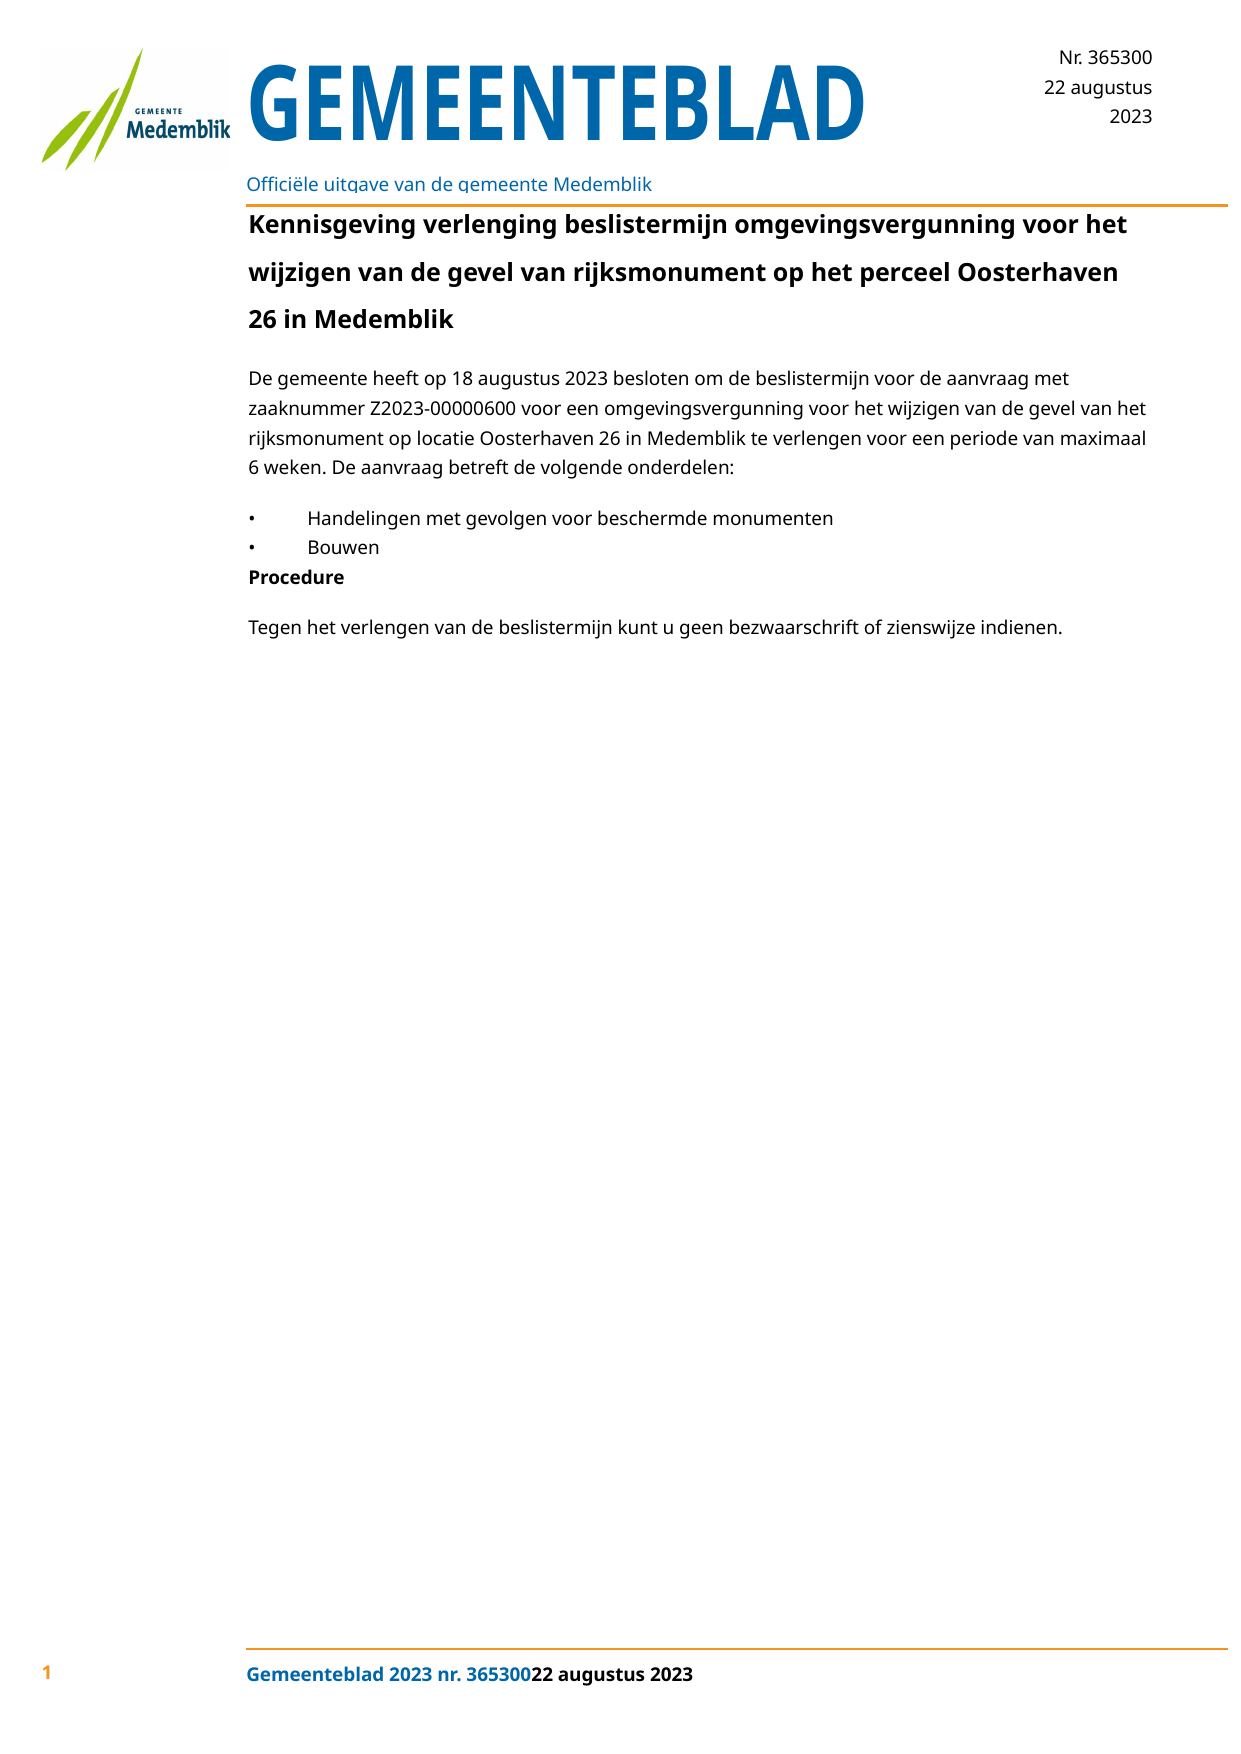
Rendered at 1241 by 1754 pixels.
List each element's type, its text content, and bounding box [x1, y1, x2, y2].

text Procedure [248, 564, 1152, 589]
picture [41, 47, 231, 172]
list Bouwen [248, 534, 1152, 560]
text Tegen het verlengen van de beslistermijn kunt u geen bezwaarschrift of zienswijze indienen. [248, 614, 1152, 640]
list Handelingen met gevolgen voor beschermde monumenten [248, 505, 1152, 530]
text Kennisgeving verlenging beslistermijn omgevingsvergunning voor het wijzigen van de gevel van rijksmonument op het perceel Oosterhaven 26 in Medemblik [248, 207, 1152, 336]
text De gemeente heeft op 18 augustus 2023 besloten om de beslistermijn voor de aanvraag met zaaknummer Z2023-00000600 voor een omgevingsvergunning voor het wijzigen van de gevel van het rijksmonument op locatie Oosterhaven 26 in Medemblik te verlengen voor een periode van maximaal 6 weken. De aanvraag betreft de volgende onderdelen: [248, 366, 1152, 480]
